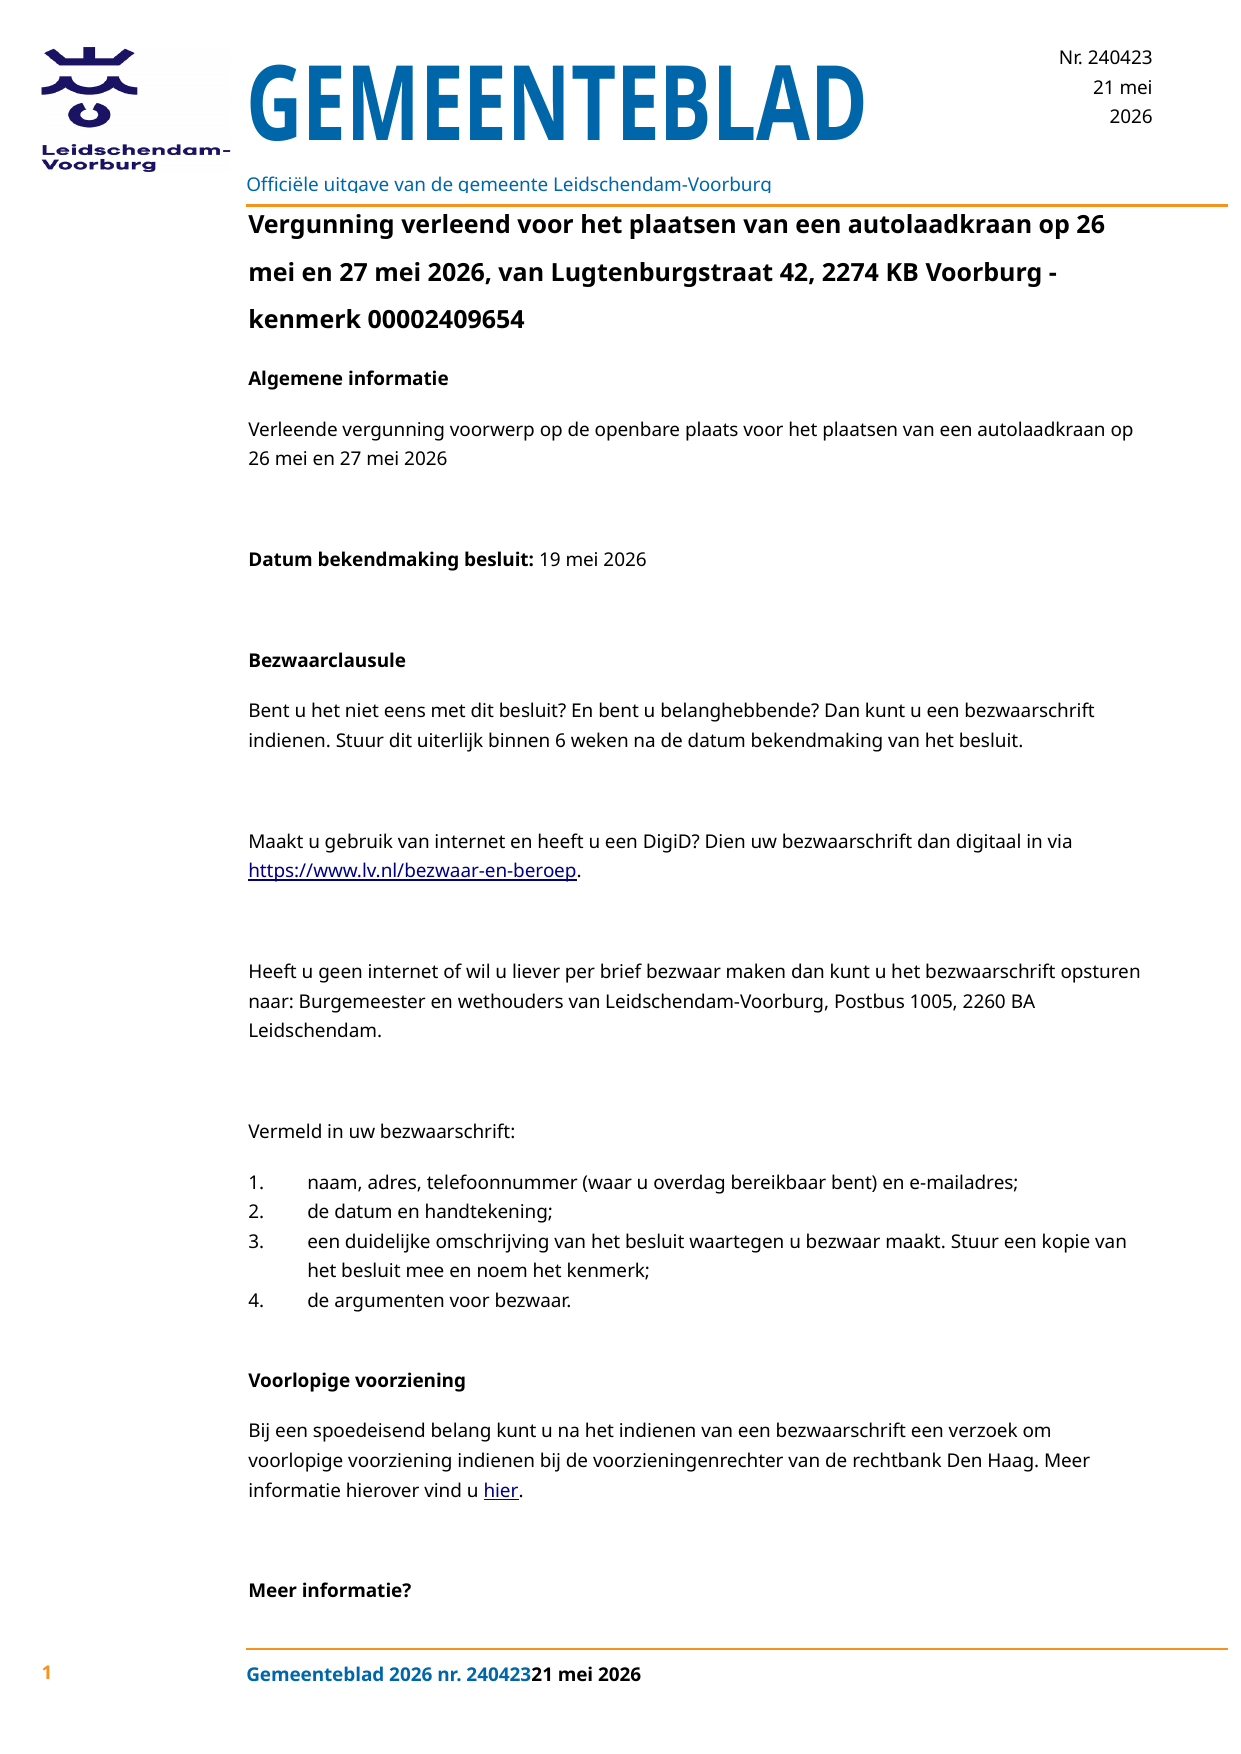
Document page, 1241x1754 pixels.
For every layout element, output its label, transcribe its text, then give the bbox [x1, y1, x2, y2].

list naam, adres, telefoonnummer (waar u overdag bereikbaar bent) en e-mailadres; [248, 1169, 1152, 1194]
text Meer informatie? [248, 1578, 1152, 1603]
text Algemene informatie [248, 366, 1152, 391]
picture [41, 47, 231, 172]
text Maakt u gebruik van internet en heeft u een DigiD? Dien uw bezwaarschrift dan digitaal in via https://www.lv.nl/bezwaar-en-beroep. [248, 828, 1152, 883]
text Voorlopige voorziening [248, 1367, 1152, 1393]
text Vergunning verleend voor het plaatsen van een autolaadkraan op 26 mei en 27 mei 2026, van Lugtenburgstraat 42, 2274 KB Voorburg - kenmerk 00002409654 [248, 207, 1152, 336]
list een duidelijke omschrijving van het besluit waartegen u bezwaar maakt. Stuur een kopie van het besluit mee en noem het kenmerk; [248, 1228, 1152, 1283]
list de argumenten voor bezwaar. [248, 1287, 1152, 1313]
text Datum bekendmaking besluit: 19 mei 2026 [248, 546, 1152, 572]
text Verleende vergunning voorwerp op de openbare plaats voor het plaatsen van een autolaadkraan op 26 mei en 27 mei 2026 [248, 416, 1152, 471]
text Bezwaarclausule [248, 647, 1152, 673]
list de datum en handtekening; [248, 1198, 1152, 1224]
text Heeft u geen internet of wil u liever per brief bezwaar maken dan kunt u het bezwaarschrift opsturen naar: Burgemeester en wethouders van Leidschendam-Voorburg, Postbus 1005, 2260 BA Leidschendam. [248, 958, 1152, 1043]
text Vermeld in uw bezwaarschrift: [248, 1118, 1152, 1144]
text Bent u het niet eens met dit besluit? En bent u belanghebbende? Dan kunt u een bezwaarschrift indienen. Stuur dit uiterlijk binnen 6 weken na de datum bekendmaking van het besluit. [248, 698, 1152, 753]
text Bij een spoedeisend belang kunt u na het indienen van een bezwaarschrift een verzoek om voorlopige voorziening indienen bij de voorzieningenrechter van de rechtbank Den Haag. Meer informatie hierover vind u hier. [248, 1418, 1152, 1502]
